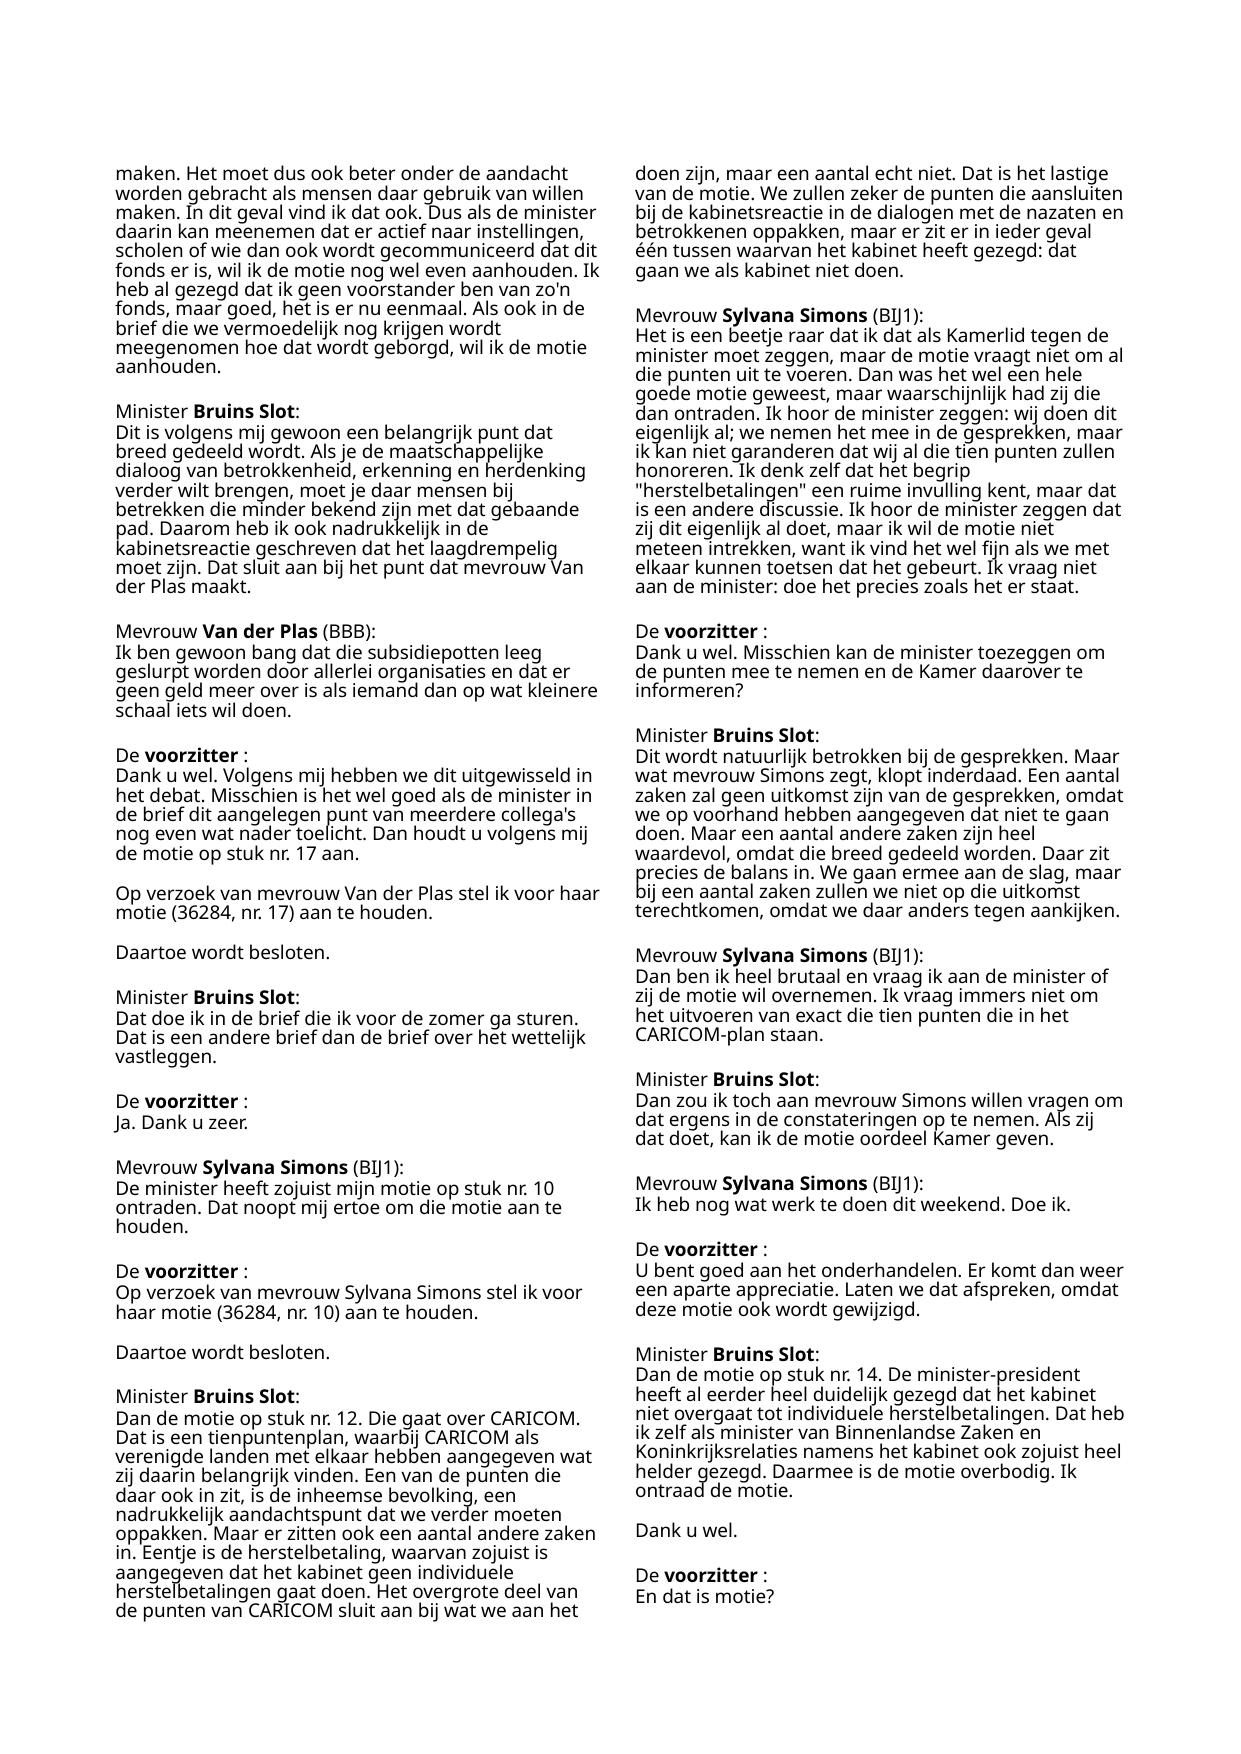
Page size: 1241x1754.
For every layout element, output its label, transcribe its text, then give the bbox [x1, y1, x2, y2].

text Minister Bruins Slot: [115, 398, 605, 424]
text Ik ben gewoon bang dat die subsidiepotten leeg geslurpt worden door allerlei organisaties en dat er geen geld meer over is als iemand dan op wat kleinere schaal iets wil doen. [115, 644, 605, 721]
text Daartoe wordt besloten. [115, 1344, 605, 1363]
text Mevrouw Sylvana Simons (BIJ1): [635, 1171, 1125, 1196]
text Mevrouw Sylvana Simons (BIJ1): [635, 302, 1125, 327]
text De voorzitter : [635, 618, 1125, 644]
text Minister Bruins Slot: [635, 722, 1125, 748]
text maken. Het moet dus ook beter onder de aandacht worden gebracht als mensen daar gebruik van willen maken. In dit geval vind ik dat ook. Dus als de minister daarin kan meenemen dat er actief naar instellingen, scholen of wie dan ook wordt gecommuniceerd dat dit fonds er is, wil ik de motie nog wel even aanhouden. Ik heb al gezegd dat ik geen voorstander ben van zo'n fonds, maar goed, het is er nu eenmaal. Als ook in de brief die we vermoedelijk nog krijgen wordt meegenomen hoe dat wordt geborgd, wil ik de motie aanhouden. [115, 165, 605, 377]
text Dan de motie op stuk nr. 14. De minister-president heeft al eerder heel duidelijk gezegd dat het kabinet niet overgaat tot individuele herstelbetalingen. Dat heb ik zelf als minister van Binnenlandse Zaken en Koninkrijksrelaties namens het kabinet ook zojuist heel helder gezegd. Daarmee is de motie overbodig. Ik ontraad de motie. [635, 1366, 1125, 1501]
text Mevrouw Van der Plas (BBB): [115, 618, 605, 644]
text Dit is volgens mij gewoon een belangrijk punt dat breed gedeeld wordt. Als je de maatschappelijke dialoog van betrokkenheid, erkenning en herdenking verder wilt brengen, moet je daar mensen bij betrekken die minder bekend zijn met dat gebaande pad. Daarom heb ik ook nadrukkelijk in de kabinetsreactie geschreven dat het laagdrempelig moet zijn. Dat sluit aan bij het punt dat mevrouw Van der Plas maakt. [115, 424, 605, 597]
text Het is een beetje raar dat ik dat als Kamerlid tegen de minister moet zeggen, maar de motie vraagt niet om al die punten uit te voeren. Dan was het wel een hele goede motie geweest, maar waarschijnlijk had zij die dan ontraden. Ik hoor de minister zeggen: wij doen dit eigenlijk al; we nemen het mee in de gesprekken, maar ik kan niet garanderen dat wij al die tien punten zullen honoreren. Ik denk zelf dat het begrip "herstelbetalingen" een ruime invulling kent, maar dat is een andere discussie. Ik hoor de minister zeggen dat zij dit eigenlijk al doet, maar ik wil de motie niet meteen intrekken, want ik vind het wel fijn als we met elkaar kunnen toetsen dat het gebeurt. Ik vraag niet aan de minister: doe het precies zoals het er staat. [635, 327, 1125, 597]
text Op verzoek van mevrouw Van der Plas stel ik voor haar motie (36284, nr. 17) aan te houden. [115, 885, 605, 923]
text Daartoe wordt besloten. [115, 944, 605, 963]
text De voorzitter : [635, 1562, 1125, 1588]
text Dank u wel. Misschien kan de minister toezeggen om de punten mee te nemen en de Kamer daarover te informeren? [635, 644, 1125, 702]
text Dan ben ik heel brutaal en vraag ik aan de minister of zij de motie wil overnemen. Ik vraag immers niet om het uitvoeren van exact die tien punten die in het CARICOM-plan staan. [635, 968, 1125, 1045]
text Dan de motie op stuk nr. 12. Die gaat over CARICOM. Dat is een tienpuntenplan, waarbij CARICOM als verenigde landen met elkaar hebben aangegeven wat zij daarin belangrijk vinden. Een van de punten die daar ook in zit, is de inheemse bevolking, een nadrukkelijk aandachtspunt dat we verder moeten oppakken. Maar er zitten ook een aantal andere zaken in. Eentje is de herstelbetaling, waarvan zojuist is aangegeven dat het kabinet geen individuele herstelbetalingen gaat doen. Het overgrote deel van de punten van CARICOM sluit aan bij wat we aan het [115, 1409, 605, 1621]
text De voorzitter : [115, 1259, 605, 1284]
text Ik heb nog wat werk te doen dit weekend. Doe ik. [635, 1196, 1125, 1216]
text En dat is motie? [635, 1588, 1125, 1607]
text Minister Bruins Slot: [635, 1341, 1125, 1366]
text Ja. Dank u zeer. [115, 1114, 605, 1133]
text Minister Bruins Slot: [635, 1066, 1125, 1092]
text De voorzitter : [635, 1236, 1125, 1262]
text Minister Bruins Slot: [115, 1384, 605, 1409]
text Dit wordt natuurlijk betrokken bij de gesprekken. Maar wat mevrouw Simons zegt, klopt inderdaad. Een aantal zaken zal geen uitkomst zijn van de gesprekken, omdat we op voorhand hebben aangegeven dat niet te gaan doen. Maar een aantal andere zaken zijn heel waardevol, omdat die breed gedeeld worden. Daar zit precies de balans in. We gaan ermee aan de slag, maar bij een aantal zaken zullen we niet op die uitkomst terechtkomen, omdat we daar anders tegen aankijken. [635, 748, 1125, 922]
text Dat doe ik in de brief die ik voor de zomer ga sturen. Dat is een andere brief dan de brief over het wettelijk vastleggen. [115, 1010, 605, 1068]
text De voorzitter : [115, 742, 605, 767]
text Dan zou ik toch aan mevrouw Simons willen vragen om dat ergens in de constateringen op te nemen. Als zij dat doet, kan ik de motie oordeel Kamer geven. [635, 1092, 1125, 1150]
text Op verzoek van mevrouw Sylvana Simons stel ik voor haar motie (36284, nr. 10) aan te houden. [115, 1284, 605, 1323]
text doen zijn, maar een aantal echt niet. Dat is het lastige van de motie. We zullen zeker de punten die aansluiten bij de kabinetsreactie in de dialogen met de nazaten en betrokkenen oppakken, maar er zit er in ieder geval één tussen waarvan het kabinet heeft gezegd: dat gaan we als kabinet niet doen. [635, 165, 1125, 281]
text Mevrouw Sylvana Simons (BIJ1): [635, 942, 1125, 968]
text Minister Bruins Slot: [115, 984, 605, 1010]
text U bent goed aan het onderhandelen. Er komt dan weer een aparte appreciatie. Laten we dat afspreken, omdat deze motie ook wordt gewijzigd. [635, 1262, 1125, 1320]
text Mevrouw Sylvana Simons (BIJ1): [115, 1154, 605, 1180]
text Dank u wel. [635, 1522, 1125, 1541]
text De voorzitter : [115, 1088, 605, 1114]
text De minister heeft zojuist mijn motie op stuk nr. 10 ontraden. Dat noopt mij ertoe om die motie aan te houden. [115, 1180, 605, 1238]
text Dank u wel. Volgens mij hebben we dit uitgewisseld in het debat. Misschien is het wel goed als de minister in de brief dit aangelegen punt van meerdere collega's nog even wat nader toelicht. Dan houdt u volgens mij de motie op stuk nr. 17 aan. [115, 767, 605, 864]
